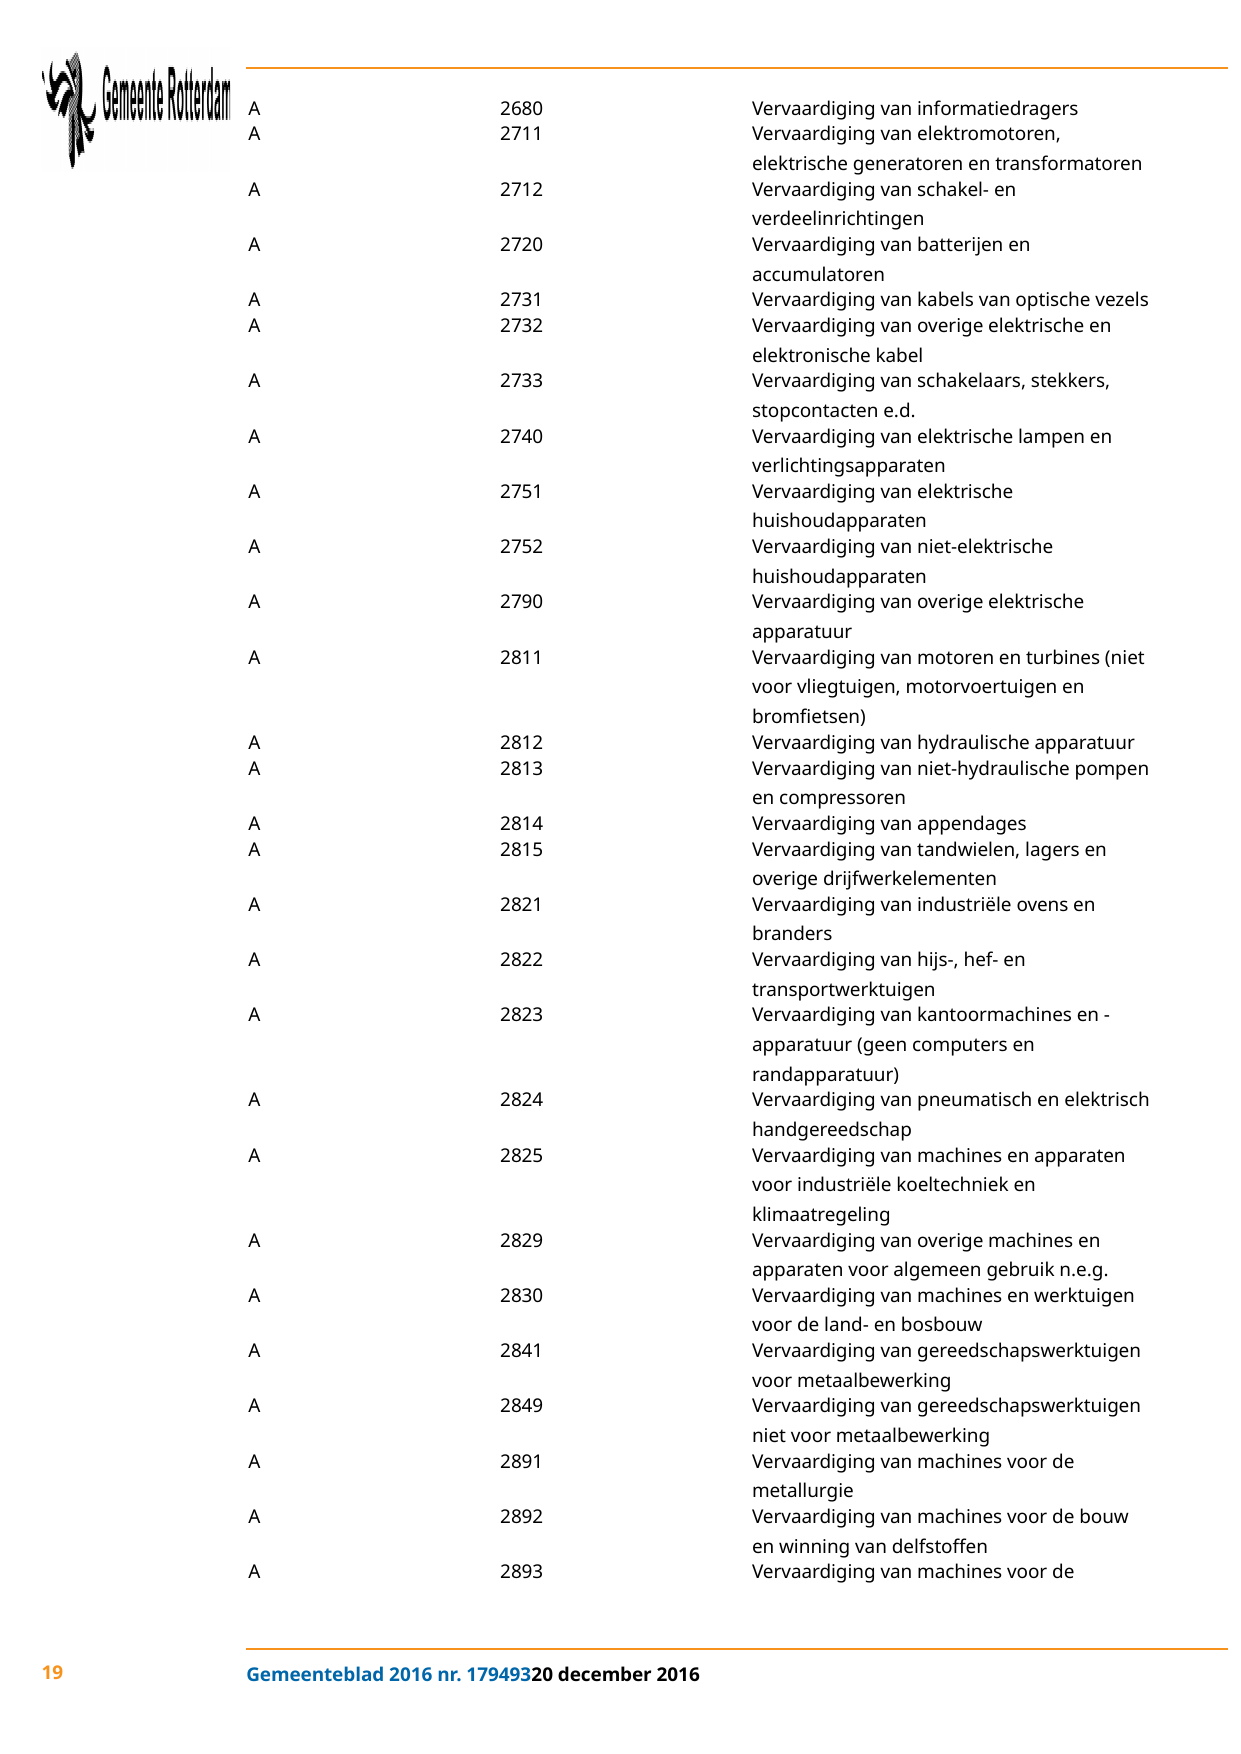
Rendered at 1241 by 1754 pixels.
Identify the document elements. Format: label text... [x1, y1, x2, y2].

table_cell Vervaardiging van overige machines en apparaten voor algemeen gebruik n.e.g. [752, 1227, 1152, 1282]
table_cell Vervaardiging van kabels van optische vezels [752, 286, 1152, 312]
table_cell Vervaardiging van industriële ovens en branders [752, 891, 1152, 946]
table_cell 2821 [500, 891, 752, 946]
table_cell A [248, 121, 500, 176]
table_cell 2790 [500, 589, 752, 644]
table_cell Vervaardiging van overige elektrische en elektronische kabel [752, 312, 1152, 367]
table_cell Vervaardiging van appendages [752, 810, 1152, 836]
table_cell A [248, 1448, 500, 1503]
table_cell Vervaardiging van niet-elektrische huishoudapparaten [752, 534, 1152, 589]
table_cell 2824 [500, 1087, 752, 1142]
table_cell Vervaardiging van elektrische huishoudapparaten [752, 478, 1152, 533]
table_cell A [248, 1338, 500, 1393]
table_cell 2812 [500, 729, 752, 755]
table_cell A [248, 1282, 500, 1337]
table_cell A [248, 891, 500, 946]
table_cell A [248, 286, 500, 312]
table_cell A [248, 368, 500, 423]
table_cell A [248, 312, 500, 367]
table_cell Vervaardiging van pneumatisch en elektrisch handgereedschap [752, 1087, 1152, 1142]
table_cell Vervaardiging van machines voor de [752, 1559, 1152, 1584]
table_cell Vervaardiging van gereedschapswerktuigen voor metaalbewerking [752, 1338, 1152, 1393]
table_cell Vervaardiging van schakelaars, stekkers, stopcontacten e.d. [752, 368, 1152, 423]
table_cell 2720 [500, 231, 752, 286]
table_cell Vervaardiging van gereedschapswerktuigen niet voor metaalbewerking [752, 1393, 1152, 1448]
table_cell 2849 [500, 1393, 752, 1448]
table_cell A [248, 1559, 500, 1584]
table_cell 2830 [500, 1282, 752, 1337]
table_cell 2841 [500, 1338, 752, 1393]
table_cell A [248, 810, 500, 836]
table_cell Vervaardiging van machines voor de metallurgie [752, 1448, 1152, 1503]
table_cell A [248, 423, 500, 478]
table_cell A [248, 534, 500, 589]
table_cell A [248, 231, 500, 286]
picture [41, 47, 231, 172]
table_cell A [248, 1087, 500, 1142]
table_cell Vervaardiging van hydraulische apparatuur [752, 729, 1152, 755]
table_cell Vervaardiging van niet-hydraulische pompen en compressoren [752, 755, 1152, 810]
table_cell A [248, 95, 500, 121]
table_cell Vervaardiging van informatiedragers [752, 95, 1152, 121]
table_cell A [248, 1227, 500, 1282]
table_cell 2829 [500, 1227, 752, 1282]
table_cell Vervaardiging van kantoormachines en -apparatuur (geen computers en randapparatuur) [752, 1002, 1152, 1087]
table_cell 2823 [500, 1002, 752, 1087]
table_cell 2733 [500, 368, 752, 423]
table_cell A [248, 644, 500, 729]
table_cell Vervaardiging van machines en apparaten voor industriële koeltechniek en klimaatregeling [752, 1142, 1152, 1227]
table_cell 2751 [500, 478, 752, 533]
table_cell A [248, 836, 500, 891]
table_cell A [248, 589, 500, 644]
table_cell A [248, 1393, 500, 1448]
table_cell 2813 [500, 755, 752, 810]
table_cell 2731 [500, 286, 752, 312]
table_cell Vervaardiging van machines en werktuigen voor de land- en bosbouw [752, 1282, 1152, 1337]
table_cell Vervaardiging van overige elektrische apparatuur [752, 589, 1152, 644]
table_cell Vervaardiging van elektrische lampen en verlichtingsapparaten [752, 423, 1152, 478]
table_cell Vervaardiging van tandwielen, lagers en overige drijfwerkelementen [752, 836, 1152, 891]
table_cell 2893 [500, 1559, 752, 1584]
table_cell 2711 [500, 121, 752, 176]
table_cell 2815 [500, 836, 752, 891]
table_cell A [248, 729, 500, 755]
table_cell Vervaardiging van batterijen en accumulatoren [752, 231, 1152, 286]
table_cell A [248, 1002, 500, 1087]
table_cell A [248, 478, 500, 533]
table_cell 2752 [500, 534, 752, 589]
table_cell 2892 [500, 1503, 752, 1559]
table_cell 2740 [500, 423, 752, 478]
table_cell 2732 [500, 312, 752, 367]
table_cell Vervaardiging van hijs-, hef- en transportwerktuigen [752, 946, 1152, 1002]
table_cell A [248, 1142, 500, 1227]
table_cell A [248, 176, 500, 231]
table_cell Vervaardiging van motoren en turbines (niet voor vliegtuigen, motorvoertuigen en bromfietsen) [752, 644, 1152, 729]
table_cell 2811 [500, 644, 752, 729]
table_cell Vervaardiging van schakel- en verdeelinrichtingen [752, 176, 1152, 231]
table_cell 2814 [500, 810, 752, 836]
table_cell 2822 [500, 946, 752, 1002]
table_cell 2825 [500, 1142, 752, 1227]
table_cell 2891 [500, 1448, 752, 1503]
table_cell 2712 [500, 176, 752, 231]
table_cell Vervaardiging van machines voor de bouw en winning van delfstoffen [752, 1503, 1152, 1559]
table_cell 2680 [500, 95, 752, 121]
table_cell A [248, 946, 500, 1002]
table_cell A [248, 755, 500, 810]
table_cell Vervaardiging van elektromotoren, elektrische generatoren en transformatoren [752, 121, 1152, 176]
table_cell A [248, 1503, 500, 1559]
